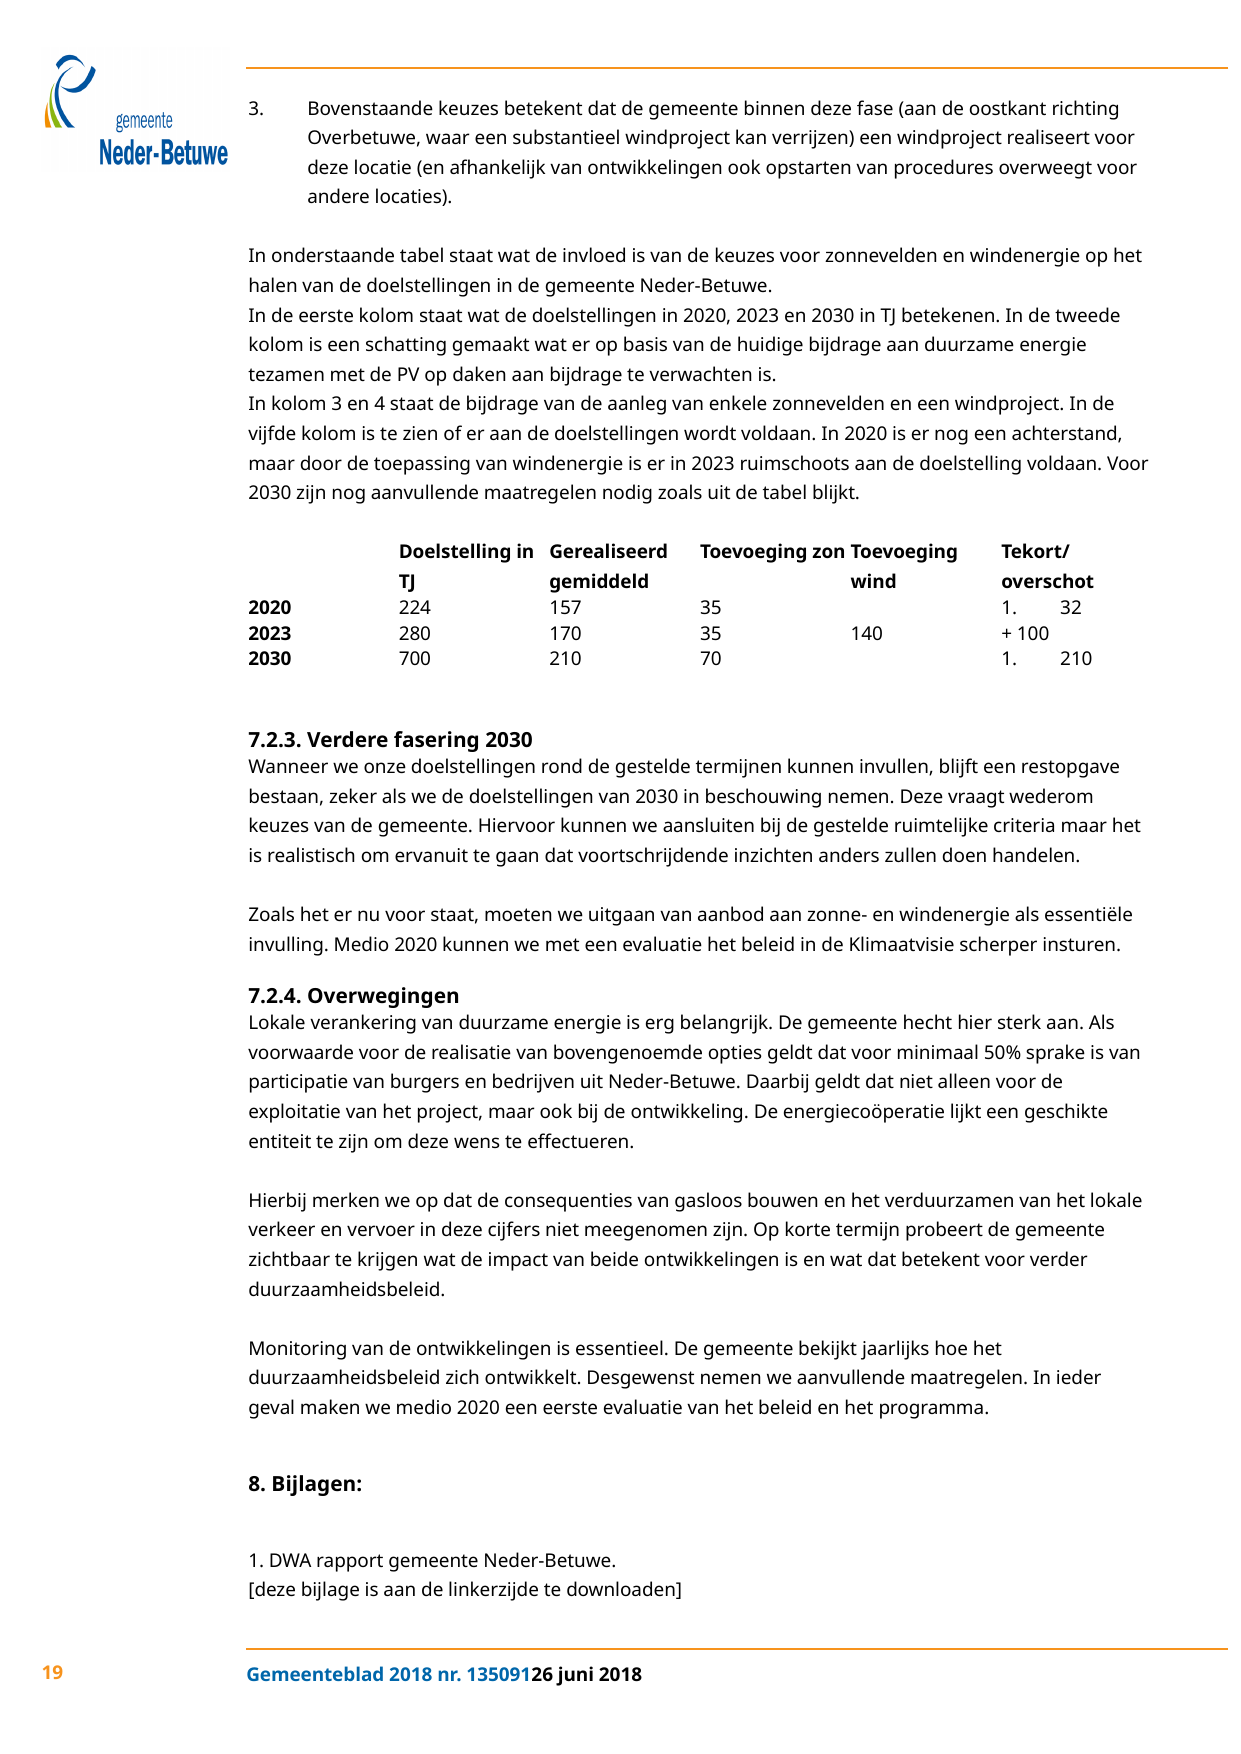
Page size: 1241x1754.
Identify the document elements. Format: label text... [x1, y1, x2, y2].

table_cell 2020 [248, 594, 398, 620]
text 8. Bijlagen: [248, 1469, 1152, 1498]
table_cell 2023 [248, 620, 398, 645]
table_cell 157 [549, 594, 700, 620]
table_header Toevoeging zon [700, 539, 850, 594]
picture [41, 47, 231, 172]
text In onderstaande tabel staat wat de invloed is van de keuzes voor zonnevelden en windenergie op het halen van de doelstellingen in de gemeente Neder-Betuwe. [248, 243, 1152, 298]
text In de eerste kolom staat wat de doelstellingen in 2020, 2023 en 2030 in TJ betekenen. In de tweede kolom is een schatting gemaakt wat er op basis van de huidige bijdrage aan duurzame energie tezamen met de PV op daken aan bijdrage te verwachten is. [248, 302, 1152, 387]
table_cell 32 [1001, 594, 1152, 620]
table_cell + 100 [1001, 620, 1152, 645]
table_cell 280 [399, 620, 549, 645]
table_cell 2030 [248, 645, 398, 671]
text 1. DWA rapport gemeente Neder-Betuwe. [248, 1547, 1152, 1573]
text [deze bijlage is aan de linkerzijde te downloaden] [248, 1577, 1152, 1602]
text In kolom 3 en 4 staat de bijdrage van de aanleg van enkele zonnevelden en een windproject. In de vijfde kolom is te zien of er aan de doelstellingen wordt voldaan. In 2020 is er nog een achterstand, maar door de toepassing van windenergie is er in 2023 ruimschoots aan de doelstelling voldaan. Voor 2030 zijn nog aanvullende maatregelen nodig zoals uit de tabel blijkt. [248, 391, 1152, 505]
table_cell 170 [549, 620, 700, 645]
table_cell [850, 594, 1001, 620]
text Zoals het er nu voor staat, moeten we uitgaan van aanbod aan zonne- en windenergie als essentiële invulling. Medio 2020 kunnen we met een evaluatie het beleid in de Klimaatvisie scherper insturen. [248, 901, 1152, 956]
table_header Gerealiseerd gemiddeld [549, 539, 700, 594]
table_cell 140 [850, 620, 1001, 645]
table_cell 700 [399, 645, 549, 671]
table_header Toevoeging wind [850, 539, 1001, 594]
list Bovenstaande keuzes betekent dat de gemeente binnen deze fase (aan de oostkant richting Overbetuwe, waar een substantieel windproject kan verrijzen) een windproject realiseert voor deze locatie (en afhankelijk van ontwikkelingen ook opstarten van procedures overweegt voor andere locaties). [248, 95, 1152, 209]
table_cell 35 [700, 594, 850, 620]
table_cell 210 [549, 645, 700, 671]
table_cell 35 [700, 620, 850, 645]
table_header [248, 539, 398, 594]
text Monitoring van de ontwikkelingen is essentieel. De gemeente bekijkt jaarlijks hoe het duurzaamheidsbeleid zich ontwikkelt. Desgewenst nemen we aanvullende maatregelen. In ieder geval maken we medio 2020 een eerste evaluatie van het beleid en het programma. [248, 1335, 1152, 1420]
text 7.2.4. Overwegingen [248, 981, 1152, 1009]
table_cell 70 [700, 645, 850, 671]
text Hierbij merken we op dat de consequenties van gasloos bouwen en het verduurzamen van het lokale verkeer en vervoer in deze cijfers niet meegenomen zijn. Op korte termijn probeert de gemeente zichtbaar te krijgen wat de impact van beide ontwikkelingen is en wat dat betekent voor verder duurzaamheidsbeleid. [248, 1187, 1152, 1302]
text Lokale verankering van duurzame energie is erg belangrijk. De gemeente hecht hier sterk aan. Als voorwaarde voor de realisatie van bovengenoemde opties geldt dat voor minimaal 50% sprake is van participatie van burgers en bedrijven uit Neder-Betuwe. Daarbij geldt dat niet alleen voor de exploitatie van het project, maar ook bij de ontwikkeling. De energiecoöperatie lijkt een geschikte entiteit te zijn om deze wens te effectueren. [248, 1009, 1152, 1154]
table_cell 224 [399, 594, 549, 620]
text 7.2.3. Verdere fasering 2030 [248, 725, 1152, 753]
text Wanneer we onze doelstellingen rond de gestelde termijnen kunnen invullen, blijft een restopgave bestaan, zeker als we de doelstellingen van 2030 in beschouwing nemen. Deze vraagt wederom keuzes van de gemeente. Hiervoor kunnen we aansluiten bij de gestelde ruimtelijke criteria maar het is realistisch om ervanuit te gaan dat voortschrijdende inzichten anders zullen doen handelen. [248, 753, 1152, 868]
table_header Doelstelling in TJ [399, 539, 549, 594]
table_cell 210 [1001, 645, 1152, 671]
table_cell [850, 645, 1001, 671]
table_header Tekort/overschot [1001, 539, 1152, 594]
